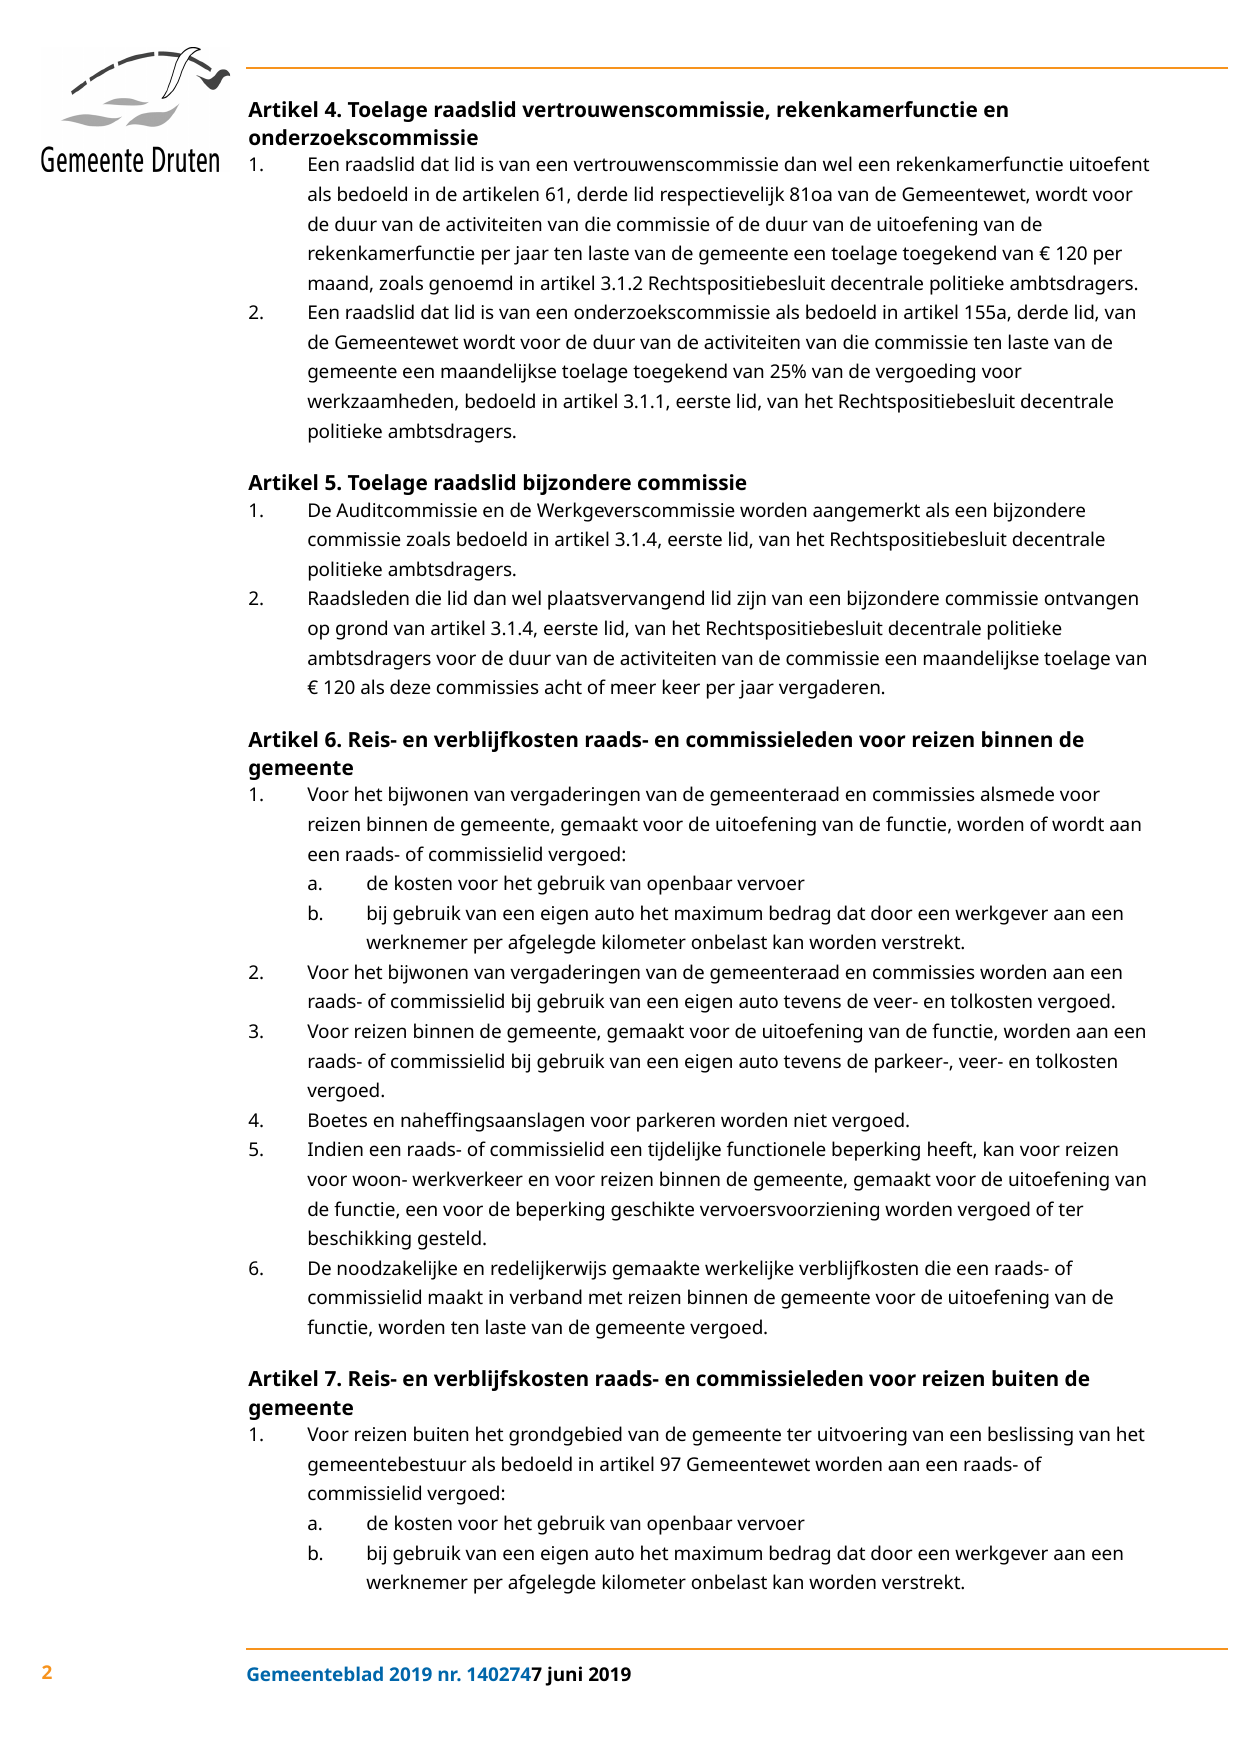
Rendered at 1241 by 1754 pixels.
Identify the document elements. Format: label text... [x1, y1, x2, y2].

list Indien een raads- of commissielid een tijdelijke functionele beperking heeft, kan voor reizen voor woon- werkverkeer en voor reizen binnen de gemeente, gemaakt voor de uitoefening van de functie, een voor de beperking geschikte vervoersvoorziening worden vergoed of ter beschikking gesteld. [248, 1137, 1152, 1251]
list bij gebruik van een eigen auto het maximum bedrag dat door een werkgever aan een werknemer per afgelegde kilometer onbelast kan worden verstrekt. [307, 1540, 1152, 1595]
text Artikel 5. Toelage raadslid bijzondere commissie [248, 468, 1152, 497]
text Artikel 6. Reis- en verblijfkosten raads- en commissieleden voor reizen binnen de gemeente [248, 725, 1152, 782]
text Artikel 7. Reis- en verblijfskosten raads- en commissieleden voor reizen buiten de gemeente [248, 1364, 1152, 1421]
list Voor het bijwonen van vergaderingen van de gemeenteraad en commissies alsmede voor reizen binnen de gemeente, gemaakt voor de uitoefening van de functie, worden of wordt aan een raads- of commissielid vergoed: [248, 782, 1152, 866]
list Een raadslid dat lid is van een onderzoekscommissie als bedoeld in artikel 155a, derde lid, van de Gemeentewet wordt voor de duur van de activiteiten van die commissie ten laste van de gemeente een maandelijkse toelage toegekend van 25% van de vergoeding voor werkzaamheden, bedoeld in artikel 3.1.1, eerste lid, van het Rechtspositiebesluit decentrale politieke ambtsdragers. [248, 299, 1152, 444]
list De Auditcommissie en de Werkgeverscommissie worden aangemerkt als een bijzondere commissie zoals bedoeld in artikel 3.1.4, eerste lid, van het Rechtspositiebesluit decentrale politieke ambtsdragers. [248, 497, 1152, 582]
list De noodzakelijke en redelijkerwijs gemaakte werkelijke verblijfkosten die een raads- of commissielid maakt in verband met reizen binnen de gemeente voor de uitoefening van de functie, worden ten laste van de gemeente vergoed. [248, 1255, 1152, 1340]
list bij gebruik van een eigen auto het maximum bedrag dat door een werkgever aan een werknemer per afgelegde kilometer onbelast kan worden verstrekt. [307, 900, 1152, 955]
list Raadsleden die lid dan wel plaatsvervangend lid zijn van een bijzondere commissie ontvangen op grond van artikel 3.1.4, eerste lid, van het Rechtspositiebesluit decentrale politieke ambtsdragers voor de duur van de activiteiten van de commissie een maandelijkse toelage van € 120 als deze commissies acht of meer keer per jaar vergaderen. [248, 586, 1152, 700]
list de kosten voor het gebruik van openbaar vervoer [307, 1510, 1152, 1536]
text Artikel 4. Toelage raadslid vertrouwenscommissie, rekenkamerfunctie en onderzoekscommissie [248, 95, 1152, 152]
list de kosten voor het gebruik van openbaar vervoer [307, 870, 1152, 896]
list Voor het bijwonen van vergaderingen van de gemeenteraad en commissies worden aan een raads- of commissielid bij gebruik van een eigen auto tevens de veer- en tolkosten vergoed. [248, 959, 1152, 1014]
list Boetes en naheffingsaanslagen voor parkeren worden niet vergoed. [248, 1107, 1152, 1133]
list Voor reizen buiten het grondgebied van de gemeente ter uitvoering van een beslissing van het gemeentebestuur als bedoeld in artikel 97 Gemeentewet worden aan een raads- of commissielid vergoed: [248, 1421, 1152, 1506]
list Een raadslid dat lid is van een vertrouwenscommissie dan wel een rekenkamerfunctie uitoefent als bedoeld in de artikelen 61, derde lid respectievelijk 81oa van de Gemeentewet, wordt voor de duur van de activiteiten van die commissie of de duur van de uitoefening van de rekenkamerfunctie per jaar ten laste van de gemeente een toelage toegekend van € 120 per maand, zoals genoemd in artikel 3.1.2 Rechtspositiebesluit decentrale politieke ambtsdragers. [248, 152, 1152, 296]
picture [41, 47, 231, 172]
list Voor reizen binnen de gemeente, gemaakt voor de uitoefening van de functie, worden aan een raads- of commissielid bij gebruik van een eigen auto tevens de parkeer-, veer- en tolkosten vergoed. [248, 1018, 1152, 1103]
